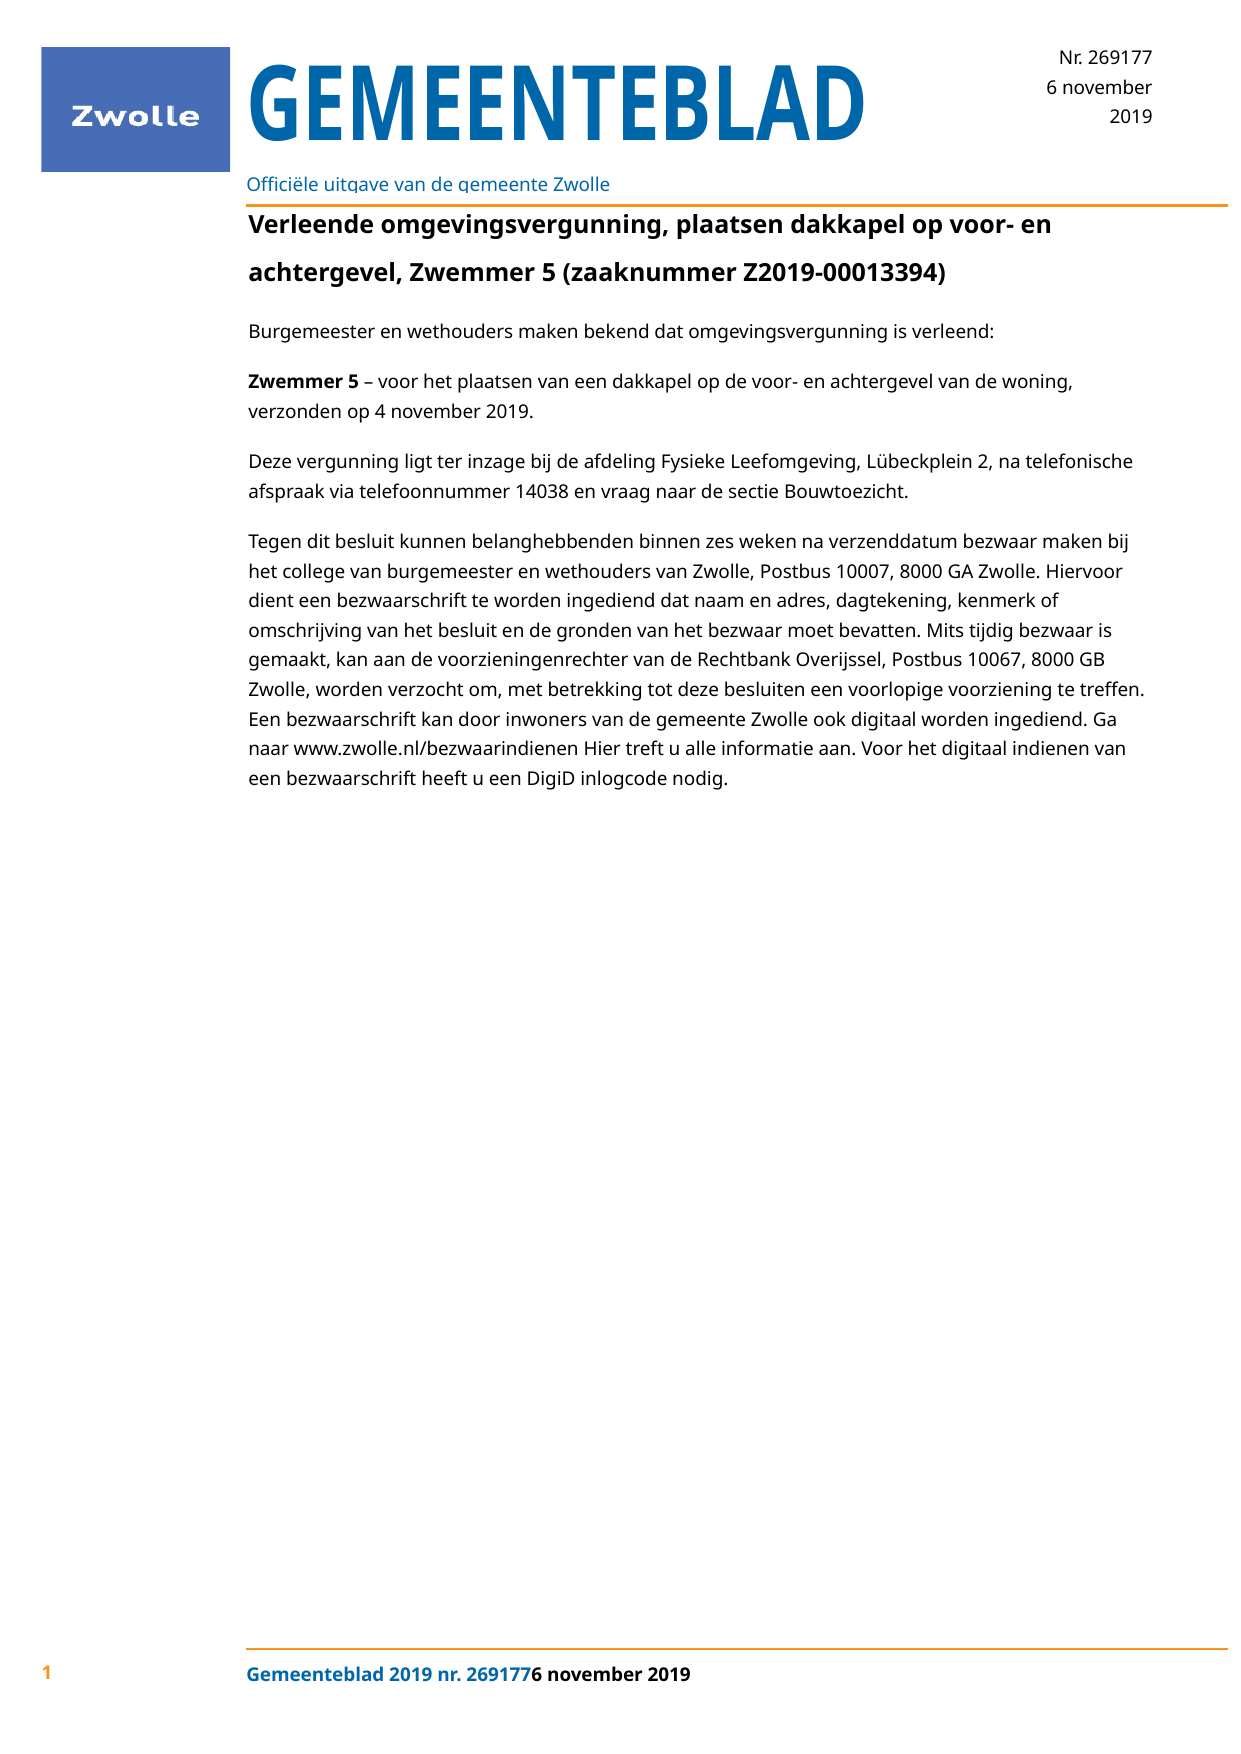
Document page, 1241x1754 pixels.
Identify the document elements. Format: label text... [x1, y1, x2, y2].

text Zwemmer 5 – voor het plaatsen van een dakkapel op de voor- en achtergevel van de woning, verzonden op 4 november 2019. [248, 368, 1152, 424]
picture [41, 47, 231, 172]
text Tegen dit besluit kunnen belanghebbenden binnen zes weken na verzenddatum bezwaar maken bij het college van burgemeester en wethouders van Zwolle, Postbus 10007, 8000 GA Zwolle. Hiervoor dient een bezwaarschrift te worden ingediend dat naam en adres, dagtekening, kenmerk of omschrijving van het besluit en de gronden van het bezwaar moet bevatten. Mits tijdig bezwaar is gemaakt, kan aan de voorzieningenrechter van de Rechtbank Overijssel, Postbus 10067, 8000 GB Zwolle, worden verzocht om, met betrekking tot deze besluiten een voorlopige voorziening te treffen. Een bezwaarschrift kan door inwoners van de gemeente Zwolle ook digitaal worden ingediend. Ga naar www.zwolle.nl/bezwaarindienen Hier treft u alle informatie aan. Voor het digitaal indienen van een bezwaarschrift heeft u een DigiD inlogcode nodig. [248, 528, 1152, 791]
text Burgemeester en wethouders maken bekend dat omgevingsvergunning is verleend: [248, 318, 1152, 344]
text Verleende omgevingsvergunning, plaatsen dakkapel op voor- en achtergevel, Zwemmer 5 (zaaknummer Z2019-00013394) [248, 207, 1152, 288]
text Deze vergunning ligt ter inzage bij de afdeling Fysieke Leefomgeving, Lübeckplein 2, na telefonische afspraak via telefoonnummer 14038 en vraag naar de sectie Bouwtoezicht. [248, 448, 1152, 504]
